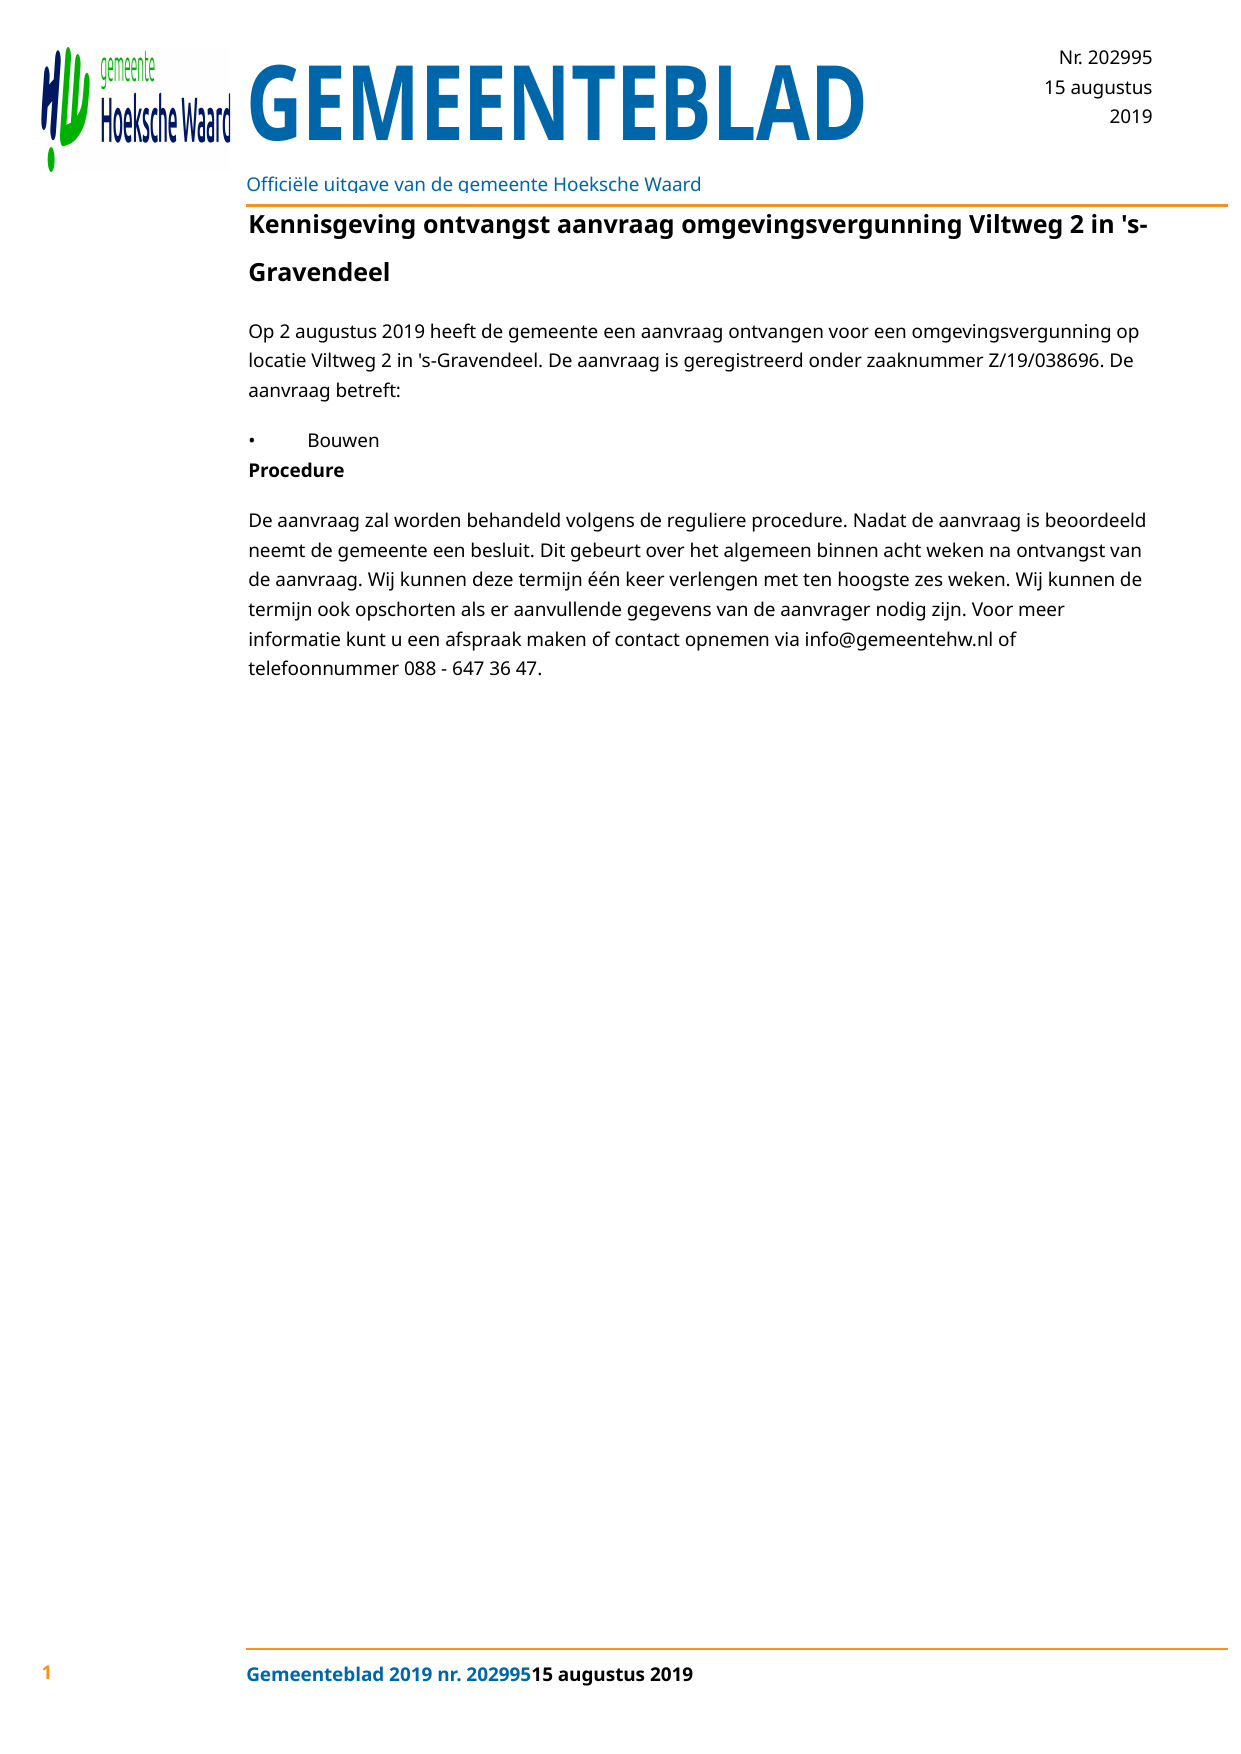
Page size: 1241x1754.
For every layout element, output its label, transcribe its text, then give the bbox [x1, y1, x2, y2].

text Kennisgeving ontvangst aanvraag omgevingsvergunning Viltweg 2 in 's-Gravendeel [248, 207, 1152, 288]
text De aanvraag zal worden behandeld volgens de reguliere procedure. Nadat de aanvraag is beoordeeld neemt de gemeente een besluit. Dit gebeurt over het algemeen binnen acht weken na ontvangst van de aanvraag. Wij kunnen deze termijn één keer verlengen met ten hoogste zes weken. Wij kunnen de termijn ook opschorten als er aanvullende gegevens van de aanvrager nodig zijn. Voor meer informatie kunt u een afspraak maken of contact opnemen via info@gemeentehw.nl of telefoonnummer 088 - 647 36 47. [248, 507, 1152, 681]
text Procedure [248, 457, 1152, 483]
list Bouwen [248, 427, 1152, 453]
picture [41, 47, 231, 172]
text Op 2 augustus 2019 heeft de gemeente een aanvraag ontvangen voor een omgevingsvergunning op locatie Viltweg 2 in 's-Gravendeel. De aanvraag is geregistreerd onder zaaknummer Z/19/038696. De aanvraag betreft: [248, 318, 1152, 403]
